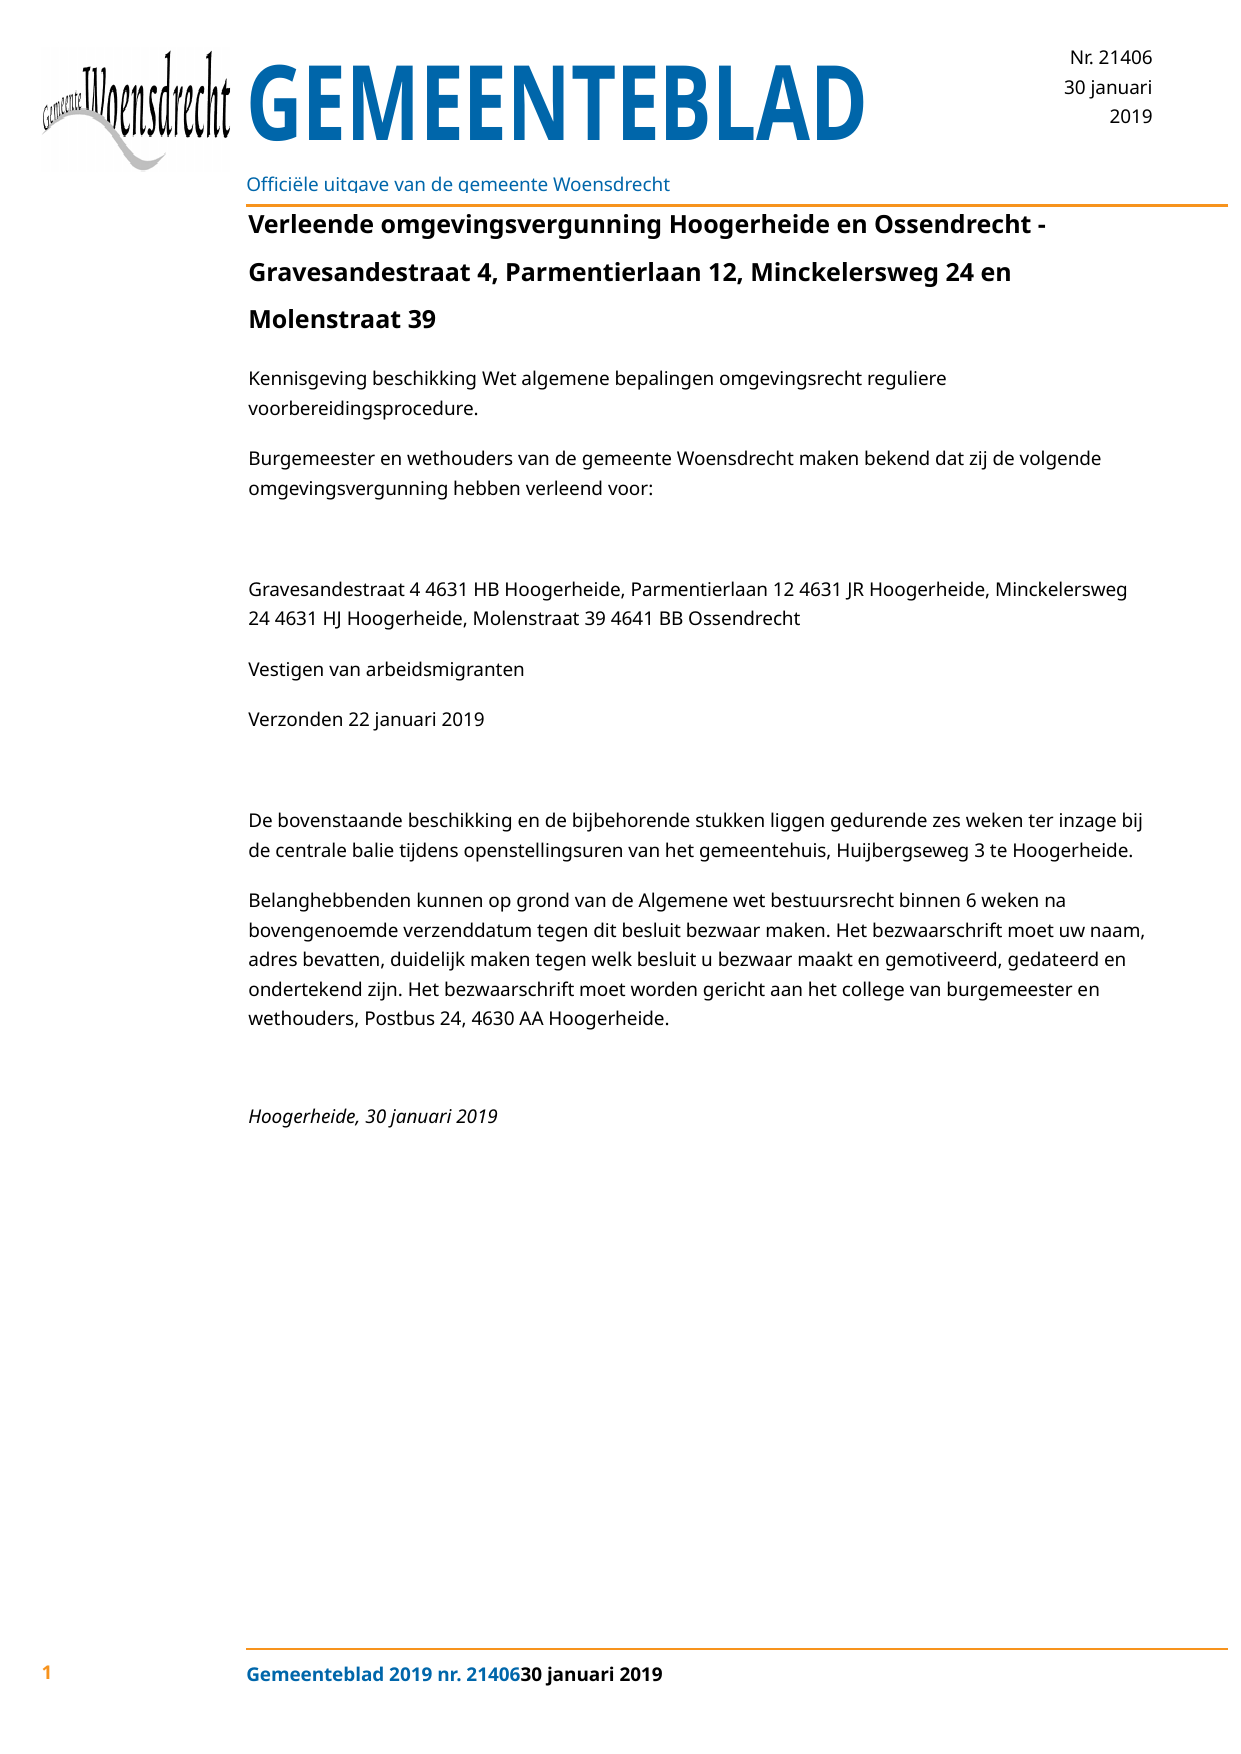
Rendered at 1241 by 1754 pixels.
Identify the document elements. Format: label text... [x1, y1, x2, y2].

text Verzonden 22 januari 2019 [248, 706, 1152, 732]
text Hoogerheide, 30 januari 2019 [248, 1104, 1152, 1129]
picture [41, 47, 231, 172]
text Belanghebbenden kunnen op grond van de Algemene wet bestuursrecht binnen 6 weken na bovengenoemde verzenddatum tegen dit besluit bezwaar maken. Het bezwaarschrift moet uw naam, adres bevatten, duidelijk maken tegen welk besluit u bezwaar maakt en gemotiveerd, gedateerd en ondertekend zijn. Het bezwaarschrift moet worden gericht aan het college van burgemeester en wethouders, Postbus 24, 4630 AA Hoogerheide. [248, 887, 1152, 1031]
text Burgemeester en wethouders van de gemeente Woensdrecht maken bekend dat zij de volgende omgevingsvergunning hebben verleend voor: [248, 446, 1152, 501]
text Verleende omgevingsvergunning Hoogerheide en Ossendrecht - Gravesandestraat 4, Parmentierlaan 12, Minckelersweg 24 en Molenstraat 39 [248, 207, 1152, 336]
text Vestigen van arbeidsmigranten [248, 656, 1152, 682]
text De bovenstaande beschikking en de bijbehorende stukken liggen gedurende zes weken ter inzage bij de centrale balie tijdens openstellingsuren van het gemeentehuis, Huijbergseweg 3 te Hoogerheide. [248, 807, 1152, 862]
text Kennisgeving beschikking Wet algemene bepalingen omgevingsrecht reguliere voorbereidingsprocedure. [248, 366, 1152, 421]
text Gravesandestraat 4 4631 HB Hoogerheide, Parmentierlaan 12 4631 JR Hoogerheide, Minckelersweg 24 4631 HJ Hoogerheide, Molenstraat 39 4641 BB Ossendrecht [248, 576, 1152, 631]
